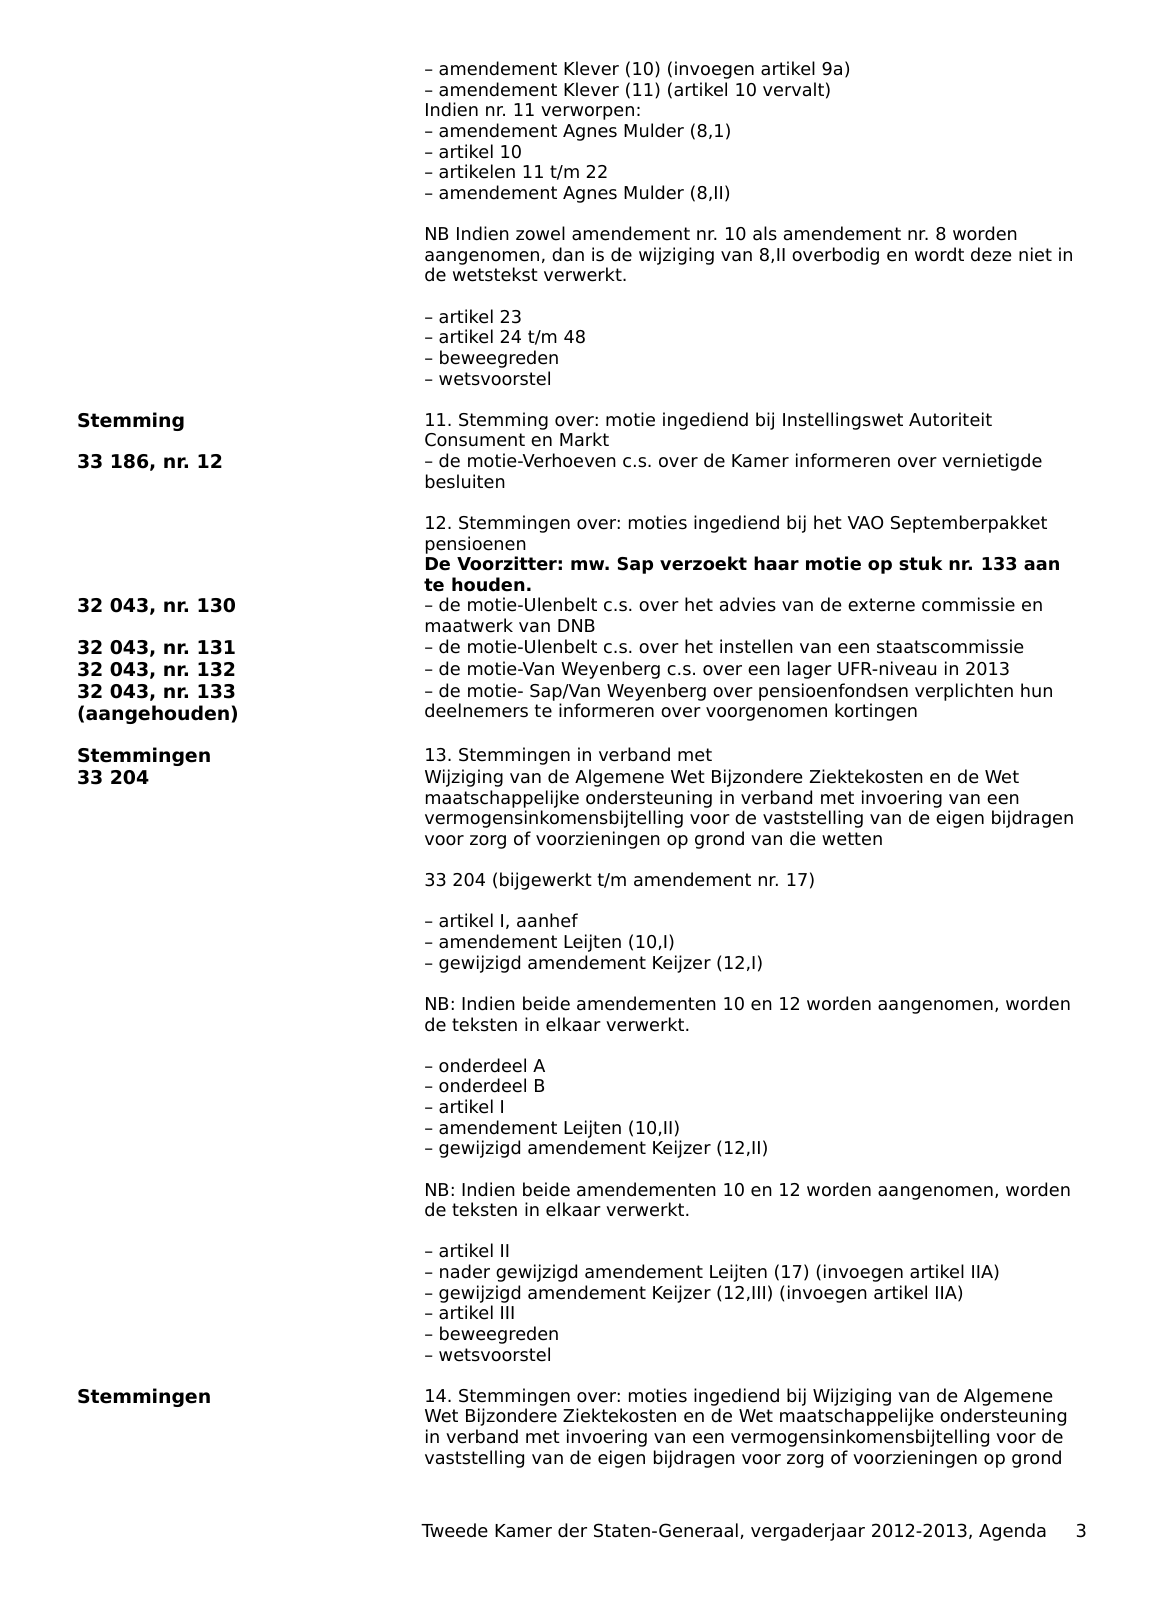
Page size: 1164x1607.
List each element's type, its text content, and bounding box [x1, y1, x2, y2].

table_cell [418, 1365, 1087, 1386]
table_cell [77, 1076, 401, 1097]
table_cell – beweegreden [418, 1324, 1087, 1344]
table_cell – artikel 10 [418, 142, 1087, 162]
table_cell [77, 327, 401, 348]
table_cell [77, 307, 401, 327]
table_cell [401, 348, 418, 368]
table_cell [418, 850, 1087, 870]
table_cell [77, 891, 401, 911]
table_cell [77, 911, 401, 932]
table_cell – gewijzigd amendement Keijzer (12,I) [418, 953, 1087, 973]
table_cell [418, 1221, 1087, 1241]
table_cell [77, 932, 401, 953]
table_cell [418, 1035, 1087, 1056]
table_cell [401, 1056, 418, 1076]
table_cell 32 043, nr. 131 [77, 637, 401, 658]
table_cell – beweegreden [418, 348, 1087, 368]
table_cell [401, 554, 418, 595]
table_cell [77, 725, 401, 745]
table_cell 33 204 [77, 767, 401, 849]
table_cell 33 204 (bijgewerkt t/m amendement nr. 17) [418, 870, 1087, 891]
table_cell [401, 100, 418, 121]
table_cell [77, 973, 401, 994]
table_cell [401, 659, 418, 681]
table_cell [77, 994, 401, 1035]
table_cell [77, 1138, 401, 1159]
table_cell [77, 870, 401, 891]
table_cell [77, 286, 401, 307]
table_cell [401, 973, 418, 994]
table_cell [401, 1138, 418, 1159]
table_cell – gewijzigd amendement Keijzer (12,II) [418, 1138, 1087, 1159]
table_cell [401, 451, 418, 492]
table_cell [401, 410, 418, 451]
table_cell – onderdeel A [418, 1056, 1087, 1076]
table_cell [401, 725, 418, 745]
table_cell – de motie-Van Weyenberg c.s. over een lager UFR-niveau in 2013 [418, 659, 1087, 681]
table_cell NB Indien zowel amendement nr. 10 als amendement nr. 8 worden aangenomen, dan is de wijziging van 8,II overbodig en wordt deze niet in de wetstekst verwerkt. [418, 224, 1087, 286]
table_cell [77, 204, 401, 224]
table_cell [401, 953, 418, 973]
table_cell [401, 1118, 418, 1138]
table_cell [401, 1386, 418, 1468]
table_cell [401, 681, 418, 724]
table_cell [77, 1241, 401, 1262]
table_cell [77, 1097, 401, 1118]
table_cell [77, 100, 401, 121]
table_cell [401, 1345, 418, 1365]
table_cell 12. Stemmingen over: moties ingediend bij het VAO Septemberpakket pensioenen [418, 513, 1087, 554]
table_cell – artikel 24 t/m 48 [418, 327, 1087, 348]
table_cell [401, 204, 418, 224]
table_cell [77, 492, 401, 513]
table_cell [401, 513, 418, 554]
table_cell [418, 492, 1087, 513]
table_cell Stemmingen [77, 745, 401, 767]
table_cell – nader gewijzigd amendement Leijten (17) (invoegen artikel IIA) [418, 1262, 1087, 1283]
table_cell Wijziging van de Algemene Wet Bijzondere Ziektekosten en de Wet maatschappelijke ondersteuning in verband met invoering van een vermogensinkomensbijtelling voor de vaststelling van de eigen bijdragen voor zorg of voorzieningen op grond van die wetten [418, 767, 1087, 849]
table_cell – amendement Klever (11) (artikel 10 vervalt) [418, 80, 1087, 100]
table_cell [77, 1365, 401, 1386]
table_cell [77, 554, 401, 595]
table_cell [401, 1221, 418, 1241]
table_cell [401, 307, 418, 327]
table_cell [401, 870, 418, 891]
table_cell – artikel III [418, 1303, 1087, 1324]
table_cell – amendement Leijten (10,I) [418, 932, 1087, 953]
table_cell [401, 492, 418, 513]
table_cell 32 043, nr. 132 [77, 659, 401, 681]
table_cell – artikel 23 [418, 307, 1087, 327]
table_cell [77, 162, 401, 183]
table_cell [401, 1097, 418, 1118]
table_cell [401, 80, 418, 100]
table_cell – amendement Agnes Mulder (8,II) [418, 183, 1087, 203]
table_cell [401, 891, 418, 911]
table_cell – de motie-Verhoeven c.s. over de Kamer informeren over vernietigde besluiten [418, 451, 1087, 492]
table_cell 14. Stemmingen over: moties ingediend bij Wijziging van de Algemene Wet Bijzondere Ziektekosten en de Wet maatschappelijke ondersteuning in verband met invoering van een vermogensinkomensbijtelling voor de vaststelling van de eigen bijdragen voor zorg of voorzieningen op grond [418, 1386, 1087, 1468]
table_cell [401, 1365, 418, 1386]
table_cell Indien nr. 11 verworpen: [418, 100, 1087, 121]
table_cell [77, 183, 401, 203]
table_cell [77, 1159, 401, 1179]
table_cell – amendement Klever (10) (invoegen artikel 9a) [418, 59, 1087, 80]
table_cell [77, 850, 401, 870]
table_cell [77, 1118, 401, 1138]
table_cell – amendement Leijten (10,II) [418, 1118, 1087, 1138]
table_cell [401, 994, 418, 1035]
table_cell [418, 286, 1087, 307]
table_cell [401, 595, 418, 637]
table_cell [401, 850, 418, 870]
table_cell [77, 1221, 401, 1241]
table_cell [77, 1056, 401, 1076]
table_cell [418, 725, 1087, 745]
table_cell – artikel II [418, 1241, 1087, 1262]
table_cell 32 043, nr. 130 [77, 595, 401, 637]
table_cell 33 186, nr. 12 [77, 451, 401, 492]
table_cell [401, 121, 418, 142]
table_cell [77, 80, 401, 100]
table_cell [77, 59, 401, 80]
table_cell [401, 1159, 418, 1179]
table_cell – artikelen 11 t/m 22 [418, 162, 1087, 183]
table_cell [418, 1159, 1087, 1179]
table_cell – amendement Agnes Mulder (8,1) [418, 121, 1087, 142]
table_cell [77, 142, 401, 162]
table_cell [401, 1283, 418, 1303]
table_cell [77, 953, 401, 973]
table_cell [401, 389, 418, 410]
table_cell [401, 286, 418, 307]
table_cell – artikel I [418, 1097, 1087, 1118]
table_cell – onderdeel B [418, 1076, 1087, 1097]
table_cell [77, 224, 401, 286]
table_cell [401, 162, 418, 183]
table_cell [401, 745, 418, 767]
table_cell [77, 369, 401, 389]
table_cell [77, 513, 401, 554]
table_cell NB: Indien beide amendementen 10 en 12 worden aangenomen, worden de teksten in elkaar verwerkt. [418, 994, 1087, 1035]
table_cell [401, 59, 418, 80]
table_cell [401, 327, 418, 348]
table_cell 11. Stemming over: motie ingediend bij Instellingswet Autoriteit Consument en Markt [418, 410, 1087, 451]
table_cell [77, 1283, 401, 1303]
table_cell [418, 389, 1087, 410]
table_cell – artikel I, aanhef [418, 911, 1087, 932]
table_cell [401, 767, 418, 849]
table_cell [401, 932, 418, 953]
table_cell NB: Indien beide amendementen 10 en 12 worden aangenomen, worden de teksten in elkaar verwerkt. [418, 1180, 1087, 1221]
table_cell Stemmingen [77, 1386, 401, 1468]
table_cell [401, 369, 418, 389]
table_cell [77, 121, 401, 142]
table_cell [418, 973, 1087, 994]
table_cell – de motie-Ulenbelt c.s. over het advies van de externe commissie en maatwerk van DNB [418, 595, 1087, 637]
table_cell – wetsvoorstel [418, 369, 1087, 389]
table_cell [401, 911, 418, 932]
table_cell [418, 204, 1087, 224]
table_cell [77, 1262, 401, 1283]
table_cell [401, 637, 418, 658]
table_cell [401, 1180, 418, 1221]
table_cell [401, 142, 418, 162]
table_cell De Voorzitter: mw. Sap verzoekt haar motie op stuk nr. 133 aan te houden. [418, 554, 1087, 595]
table_cell [401, 1241, 418, 1262]
table_cell – gewijzigd amendement Keijzer (12,III) (invoegen artikel IIA) [418, 1283, 1087, 1303]
table_cell [77, 1180, 401, 1221]
table_cell – de motie-Ulenbelt c.s. over het instellen van een staatscommissie [418, 637, 1087, 658]
table_cell 13. Stemmingen in verband met [418, 745, 1087, 767]
table_cell Stemming [77, 410, 401, 451]
table_cell [77, 389, 401, 410]
table_cell [401, 1262, 418, 1283]
table_cell [401, 224, 418, 286]
table_cell [77, 1035, 401, 1056]
table_cell [401, 1303, 418, 1324]
table_cell [77, 1303, 401, 1324]
table_cell – de motie- Sap/Van Weyenberg over pensioenfondsen verplichten hun deelnemers te informeren over voorgenomen kortingen [418, 681, 1087, 724]
table_cell [77, 1324, 401, 1344]
table_cell [418, 891, 1087, 911]
table_cell [401, 1076, 418, 1097]
table_cell [401, 183, 418, 203]
table_cell [401, 1035, 418, 1056]
table_cell 32 043, nr. 133 (aangehouden) [77, 681, 401, 724]
table_cell – wetsvoorstel [418, 1345, 1087, 1365]
table_cell [401, 1324, 418, 1344]
table_cell [77, 348, 401, 368]
table_cell [77, 1345, 401, 1365]
